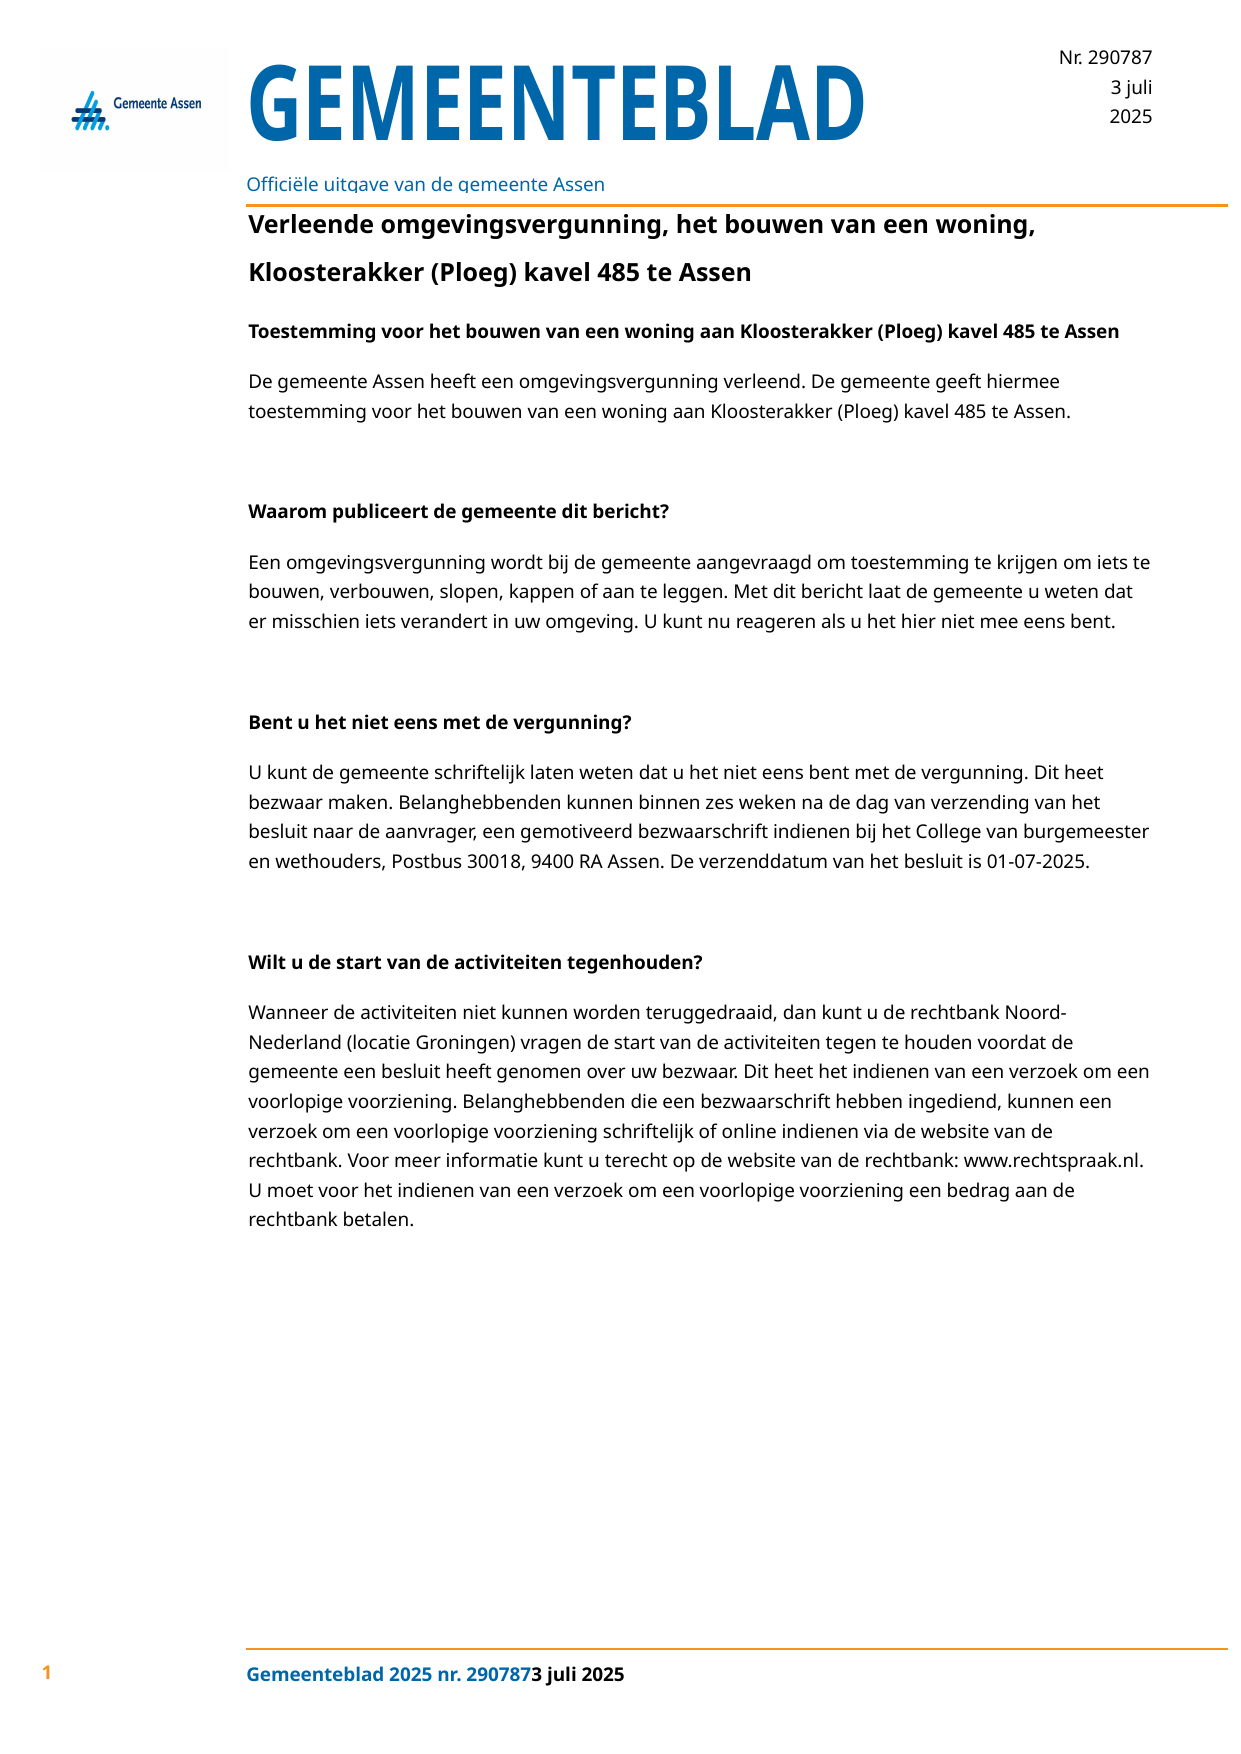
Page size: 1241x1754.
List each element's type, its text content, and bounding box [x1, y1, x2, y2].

text Wanneer de activiteiten niet kunnen worden teruggedraaid, dan kunt u de rechtbank Noord-Nederland (locatie Groningen) vragen de start van de activiteiten tegen te houden voordat de gemeente een besluit heeft genomen over uw bezwaar. Dit heet het indienen van een verzoek om een voorlopige voorziening. Belanghebbenden die een bezwaarschrift hebben ingediend, kunnen een verzoek om een voorlopige voorziening schriftelijk of online indienen via de website van de rechtbank. Voor meer informatie kunt u terecht op de website van de rechtbank: www.rechtspraak.nl. U moet voor het indienen van een verzoek om een voorlopige voorziening een bedrag aan de rechtbank betalen. [248, 999, 1152, 1232]
text Wilt u de start van de activiteiten tegenhouden? [248, 949, 1152, 975]
text Toestemming voor het bouwen van een woning aan Kloosterakker (Ploeg) kavel 485 te Assen [248, 318, 1152, 344]
text Bent u het niet eens met de vergunning? [248, 709, 1152, 735]
text Waarom publiceert de gemeente dit bericht? [248, 499, 1152, 524]
picture [41, 47, 231, 172]
text U kunt de gemeente schriftelijk laten weten dat u het niet eens bent met de vergunning. Dit heet bezwaar maken. Belanghebbenden kunnen binnen zes weken na de dag van verzending van het besluit naar de aanvrager, een gemotiveerd bezwaarschrift indienen bij het College van burgemeester en wethouders, Postbus 30018, 9400 RA Assen. De verzenddatum van het besluit is 01-07-2025. [248, 759, 1152, 874]
text De gemeente Assen heeft een omgevingsvergunning verleend. De gemeente geeft hiermee toestemming voor het bouwen van een woning aan Kloosterakker (Ploeg) kavel 485 te Assen. [248, 368, 1152, 424]
text Een omgevingsvergunning wordt bij de gemeente aangevraagd om toestemming te krijgen om iets te bouwen, verbouwen, slopen, kappen of aan te leggen. Met dit bericht laat de gemeente u weten dat er misschien iets verandert in uw omgeving. U kunt nu reageren als u het hier niet mee eens bent. [248, 549, 1152, 634]
text Verleende omgevingsvergunning, het bouwen van een woning, Kloosterakker (Ploeg) kavel 485 te Assen [248, 207, 1152, 288]
